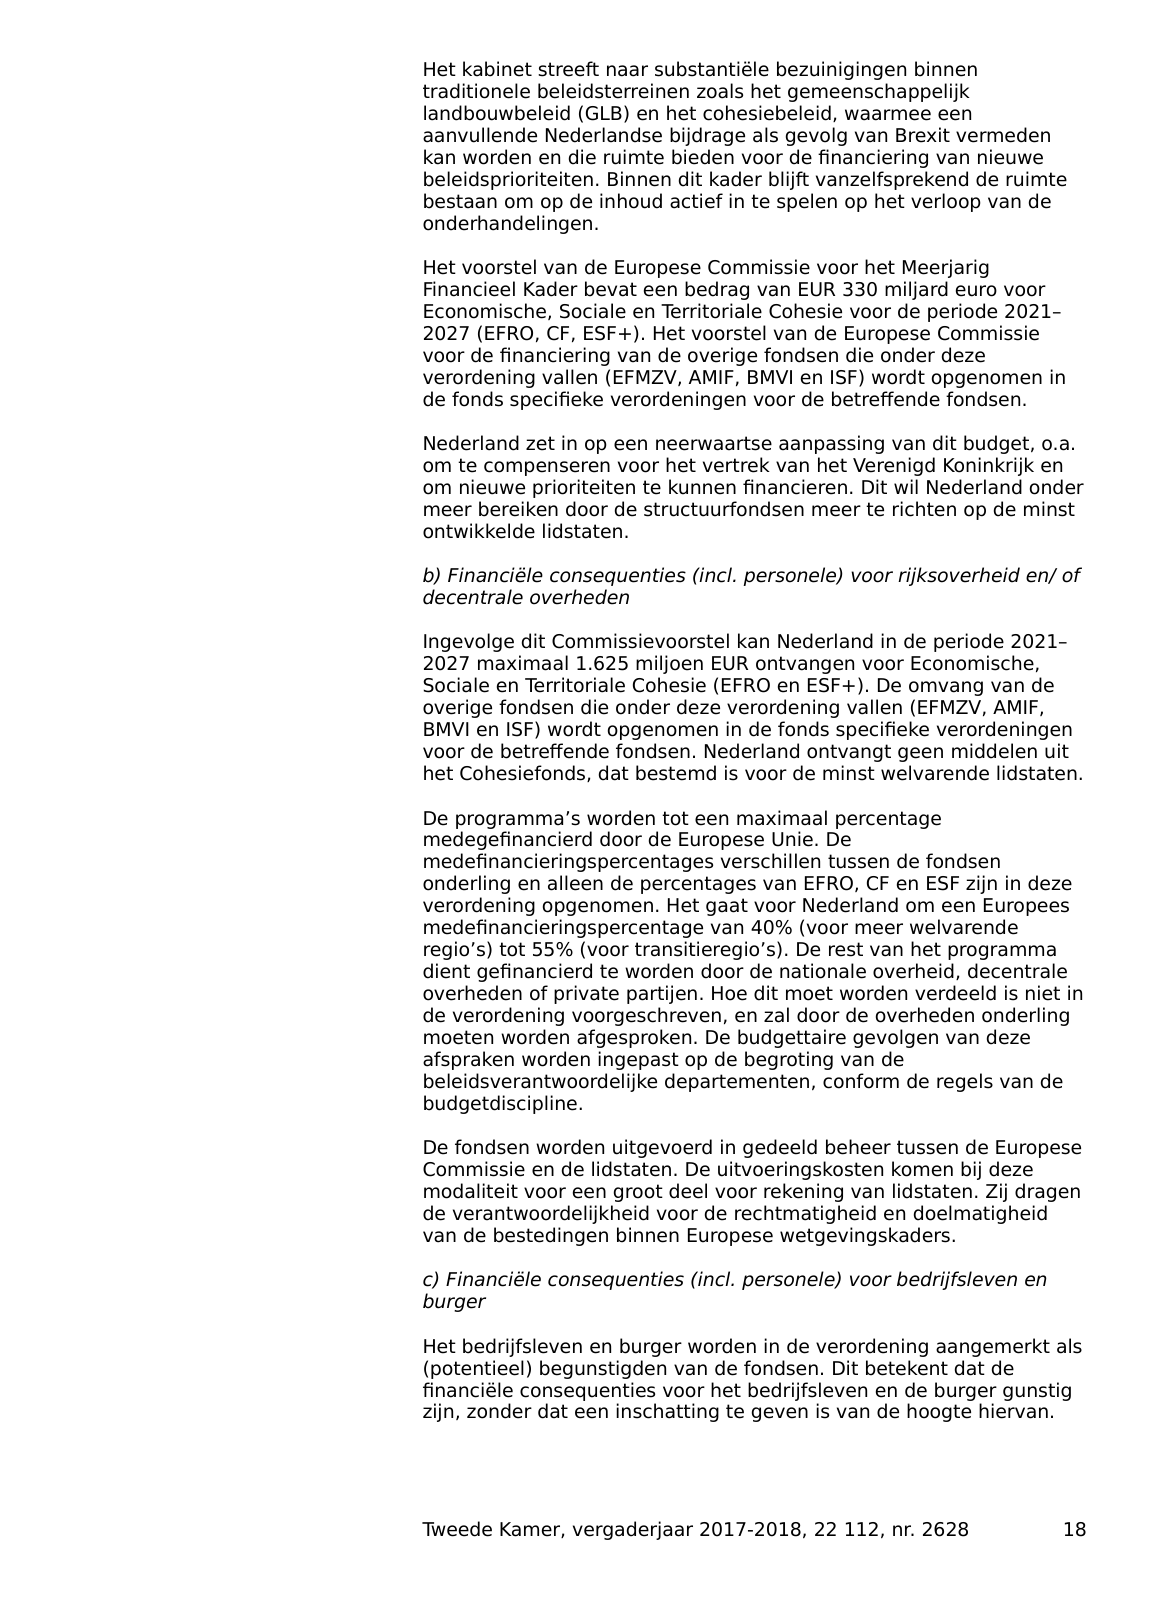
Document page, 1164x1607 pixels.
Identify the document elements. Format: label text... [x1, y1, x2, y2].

text Het kabinet streeft naar substantiële bezuinigingen binnen traditionele beleidsterreinen zoals het gemeenschappelijk landbouwbeleid (GLB) en het cohesiebeleid, waarmee een aanvullende Nederlandse bijdrage als gevolg van Brexit vermeden kan worden en die ruimte bieden voor de financiering van nieuwe beleidsprioriteiten. Binnen dit kader blijft vanzelfsprekend de ruimte bestaan om op de inhoud actief in te spelen op het verloop van de onderhandelingen. [422, 59, 1087, 235]
text De programma’s worden tot een maximaal percentage medegefinancierd door de Europese Unie. De medefinancieringspercentages verschillen tussen de fondsen onderling en alleen de percentages van EFRO, CF en ESF zijn in deze verordening opgenomen. Het gaat voor Nederland om een Europees medefinancieringspercentage van 40% (voor meer welvarende regio’s) tot 55% (voor transitieregio’s). De rest van het programma dient gefinancierd te worden door de nationale overheid, decentrale overheden of private partijen. Hoe dit moet worden verdeeld is niet in de verordening voorgeschreven, en zal door de overheden onderling moeten worden afgesproken. De budgettaire gevolgen van deze afspraken worden ingepast op de begroting van de beleidsverantwoordelijke departementen, conform de regels van de budgetdiscipline. [422, 807, 1087, 1115]
text Het bedrijfsleven en burger worden in de verordening aangemerkt als (potentieel) begunstigden van de fondsen. Dit betekent dat de financiële consequenties voor het bedrijfsleven en de burger gunstig zijn, zonder dat een inschatting te geven is van de hoogte hiervan. [422, 1336, 1087, 1423]
text Het voorstel van de Europese Commissie voor het Meerjarig Financieel Kader bevat een bedrag van EUR 330 miljard euro voor Economische, Sociale en Territoriale Cohesie voor de periode 2021–2027 (EFRO, CF, ESF+). Het voorstel van de Europese Commissie voor de financiering van de overige fondsen die onder deze verordening vallen (EFMZV, AMIF, BMVI en ISF) wordt opgenomen in de fonds specifieke verordeningen voor de betreffende fondsen. [422, 257, 1087, 411]
subtitle b) Financiële consequenties (incl. personele) voor rijksoverheid en/ of decentrale overheden [422, 565, 1087, 609]
text Ingevolge dit Commissievoorstel kan Nederland in de periode 2021–2027 maximaal 1.625 miljoen EUR ontvangen voor Economische, Sociale en Territoriale Cohesie (EFRO en ESF+). De omvang van de overige fondsen die onder deze verordening vallen (EFMZV, AMIF, BMVI en ISF) wordt opgenomen in de fonds specifieke verordeningen voor de betreffende fondsen. Nederland ontvangt geen middelen uit het Cohesiefonds, dat bestemd is voor de minst welvarende lidstaten. [422, 631, 1087, 785]
subtitle c) Financiële consequenties (incl. personele) voor bedrijfsleven en burger [422, 1269, 1087, 1313]
text De fondsen worden uitgevoerd in gedeeld beheer tussen de Europese Commissie en de lidstaten. De uitvoeringskosten komen bij deze modaliteit voor een groot deel voor rekening van lidstaten. Zij dragen de verantwoordelijkheid voor de rechtmatigheid en doelmatigheid van de bestedingen binnen Europese wetgevingskaders. [422, 1137, 1087, 1247]
text Nederland zet in op een neerwaartse aanpassing van dit budget, o.a. om te compenseren voor het vertrek van het Verenigd Koninkrijk en om nieuwe prioriteiten te kunnen financieren. Dit wil Nederland onder meer bereiken door de structuurfondsen meer te richten op de minst ontwikkelde lidstaten. [422, 433, 1087, 543]
